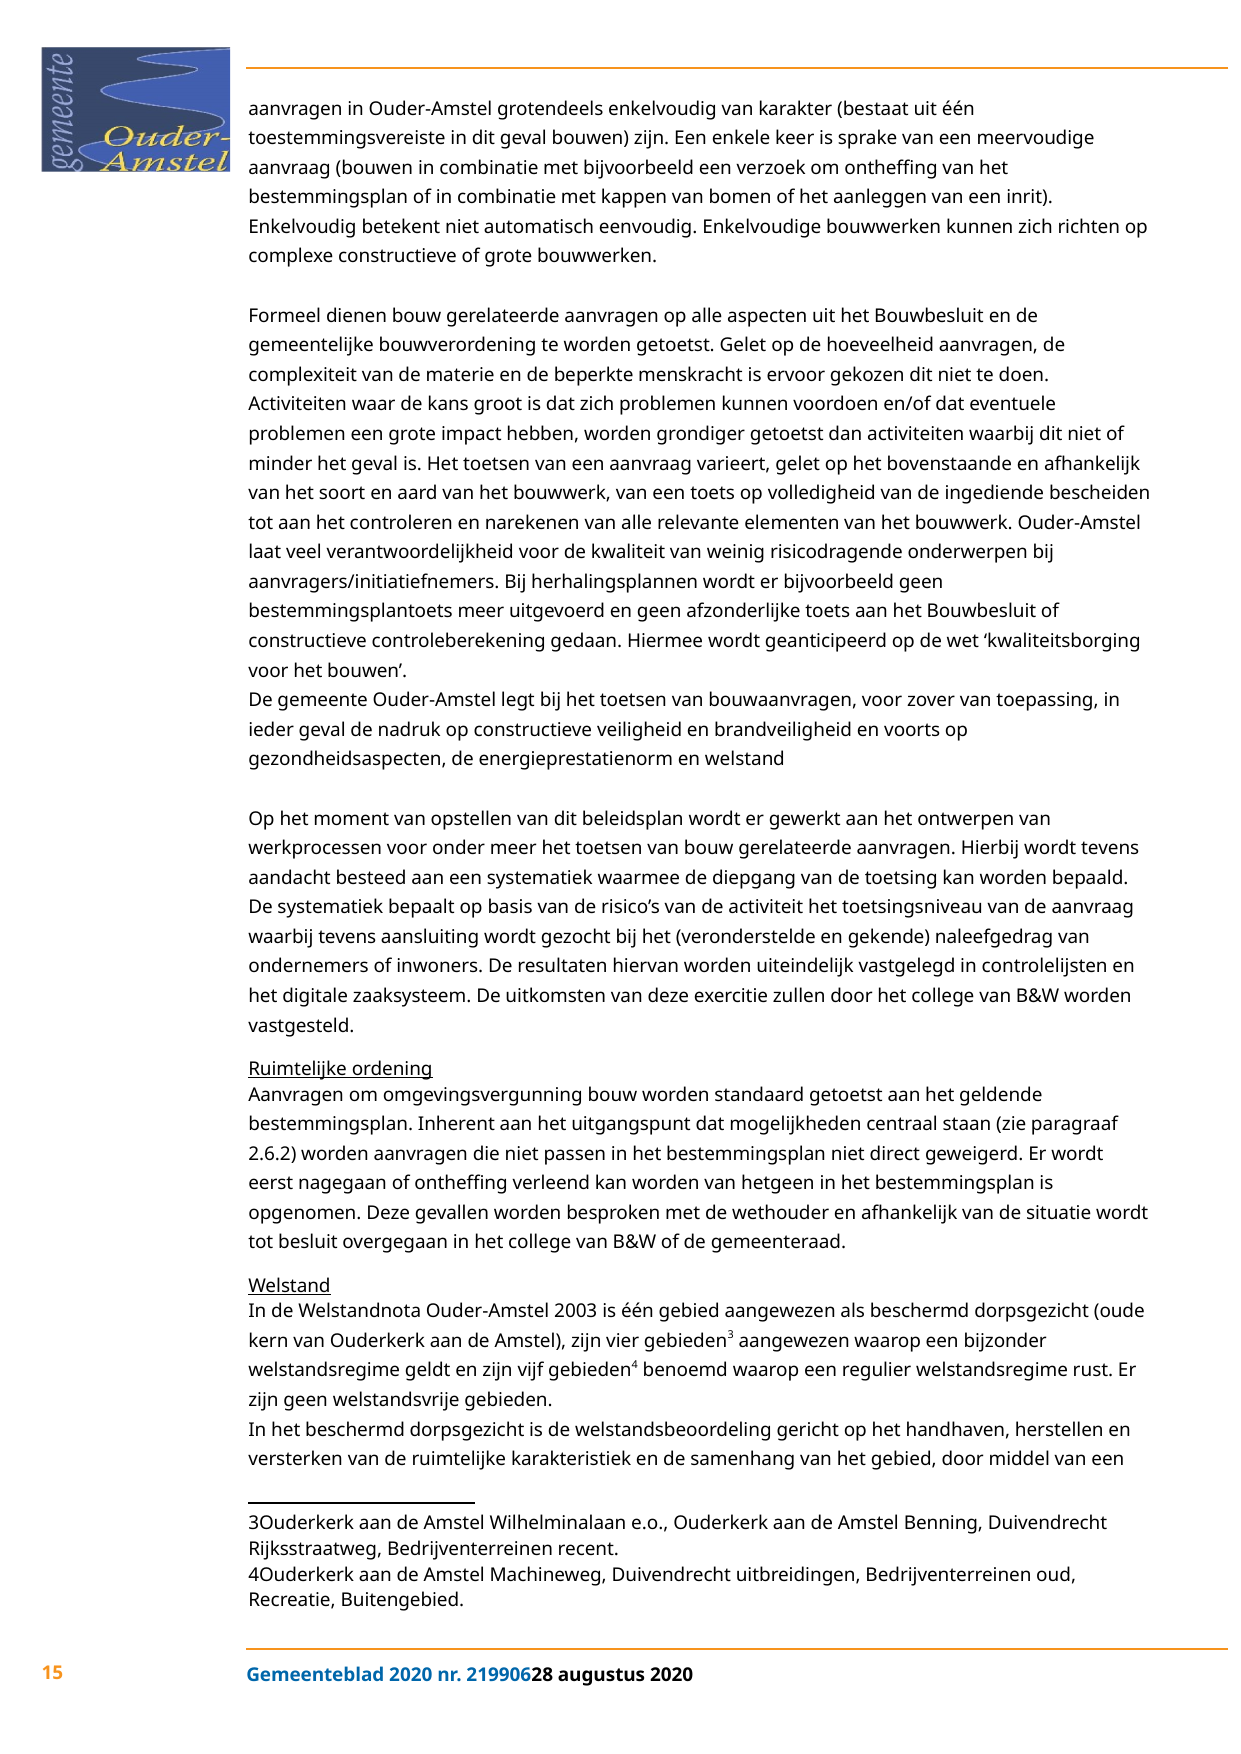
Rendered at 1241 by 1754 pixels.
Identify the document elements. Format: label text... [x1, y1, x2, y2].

text Ruimtelijke ordening [248, 1055, 1152, 1081]
text In de Welstandnota Ouder-Amstel 2003 is één gebied aangewezen als beschermd dorpsgezicht (oude kern van Ouderkerk aan de Amstel), zijn vier gebieden aangewezen waarop een bijzonder welstandsregime geldt en zijn vijf gebieden benoemd waarop een regulier welstandsregime rust. Er zijn geen welstandsvrije gebieden. [248, 1297, 1152, 1412]
text Aanvragen om omgevingsvergunning bouw worden standaard getoetst aan het geldende bestemmingsplan. Inherent aan het uitgangspunt dat mogelijkheden centraal staan (zie paragraaf 2.6.2) worden aanvragen die niet passen in het bestemmingsplan niet direct geweigerd. Er wordt eerst nagegaan of ontheffing verleend kan worden van hetgeen in het bestemmingsplan is opgenomen. Deze gevallen worden besproken met de wethouder en afhankelijk van de situatie wordt tot besluit overgegaan in het college van B&W of de gemeenteraad. [248, 1081, 1152, 1254]
text De gemeente Ouder-Amstel legt bij het toetsen van bouwaanvragen, voor zover van toepassing, in ieder geval de nadruk op constructieve veiligheid en brandveiligheid en voorts op gezondheidsaspecten, de energieprestatienorm en welstand [248, 686, 1152, 771]
text Ouderkerk aan de Amstel Wilhelminalaan e.o., Ouderkerk aan de Amstel Benning, Duivendrecht Rijksstraatweg, Bedrijventerreinen recent. [248, 1509, 1152, 1561]
picture [41, 47, 231, 172]
text aanvragen in Ouder-Amstel grotendeels enkelvoudig van karakter (bestaat uit één toestemmingsvereiste in dit geval bouwen) zijn. Een enkele keer is sprake van een meervoudige aanvraag (bouwen in combinatie met bijvoorbeeld een verzoek om ontheffing van het bestemmingsplan of in combinatie met kappen van bomen of het aanleggen van een inrit). Enkelvoudig betekent niet automatisch eenvoudig. Enkelvoudige bouwwerken kunnen zich richten op complexe constructieve of grote bouwwerken. [248, 95, 1152, 268]
text Op het moment van opstellen van dit beleidsplan wordt er gewerkt aan het ontwerpen van werkprocessen voor onder meer het toetsen van bouw gerelateerde aanvragen. Hierbij wordt tevens aandacht besteed aan een systematiek waarmee de diepgang van de toetsing kan worden bepaald. De systematiek bepaalt op basis van de risico’s van de activiteit het toetsingsniveau van de aanvraag waarbij tevens aansluiting wordt gezocht bij het (veronderstelde en gekende) naleefgedrag van ondernemers of inwoners. De resultaten hiervan worden uiteindelijk vastgelegd in controlelijsten en het digitale zaaksysteem. De uitkomsten van deze exercitie zullen door het college van B&W worden vastgesteld. [248, 805, 1152, 1038]
text Formeel dienen bouw gerelateerde aanvragen op alle aspecten uit het Bouwbesluit en de gemeentelijke bouwverordening te worden getoetst. Gelet op de hoeveelheid aanvragen, de complexiteit van de materie en de beperkte menskracht is ervoor gekozen dit niet te doen. Activiteiten waar de kans groot is dat zich problemen kunnen voordoen en/of dat eventuele problemen een grote impact hebben, worden grondiger getoetst dan activiteiten waarbij dit niet of minder het geval is. Het toetsen van een aanvraag varieert, gelet op het bovenstaande en afhankelijk van het soort en aard van het bouwwerk, van een toets op volledigheid van de ingediende bescheiden tot aan het controleren en narekenen van alle relevante elementen van het bouwwerk. Ouder-Amstel laat veel verantwoordelijkheid voor de kwaliteit van weinig risicodragende onderwerpen bij aanvragers/initiatiefnemers. Bij herhalingsplannen wordt er bijvoorbeeld geen bestemmingsplantoets meer uitgevoerd en geen afzonderlijke toets aan het Bouwbesluit of constructieve controleberekening gedaan. Hiermee wordt geanticipeerd op de wet ‘kwaliteitsborging voor het bouwen’. [248, 302, 1152, 683]
text In het beschermd dorpsgezicht is de welstandsbeoordeling gericht op het handhaven, herstellen en versterken van de ruimtelijke karakteristiek en de samenhang van het gebied, door middel van een [248, 1416, 1152, 1471]
text Ouderkerk aan de Amstel Machineweg, Duivendrecht uitbreidingen, Bedrijventerreinen oud, Recreatie, Buitengebied. [248, 1561, 1152, 1612]
text Welstand [248, 1272, 1152, 1297]
